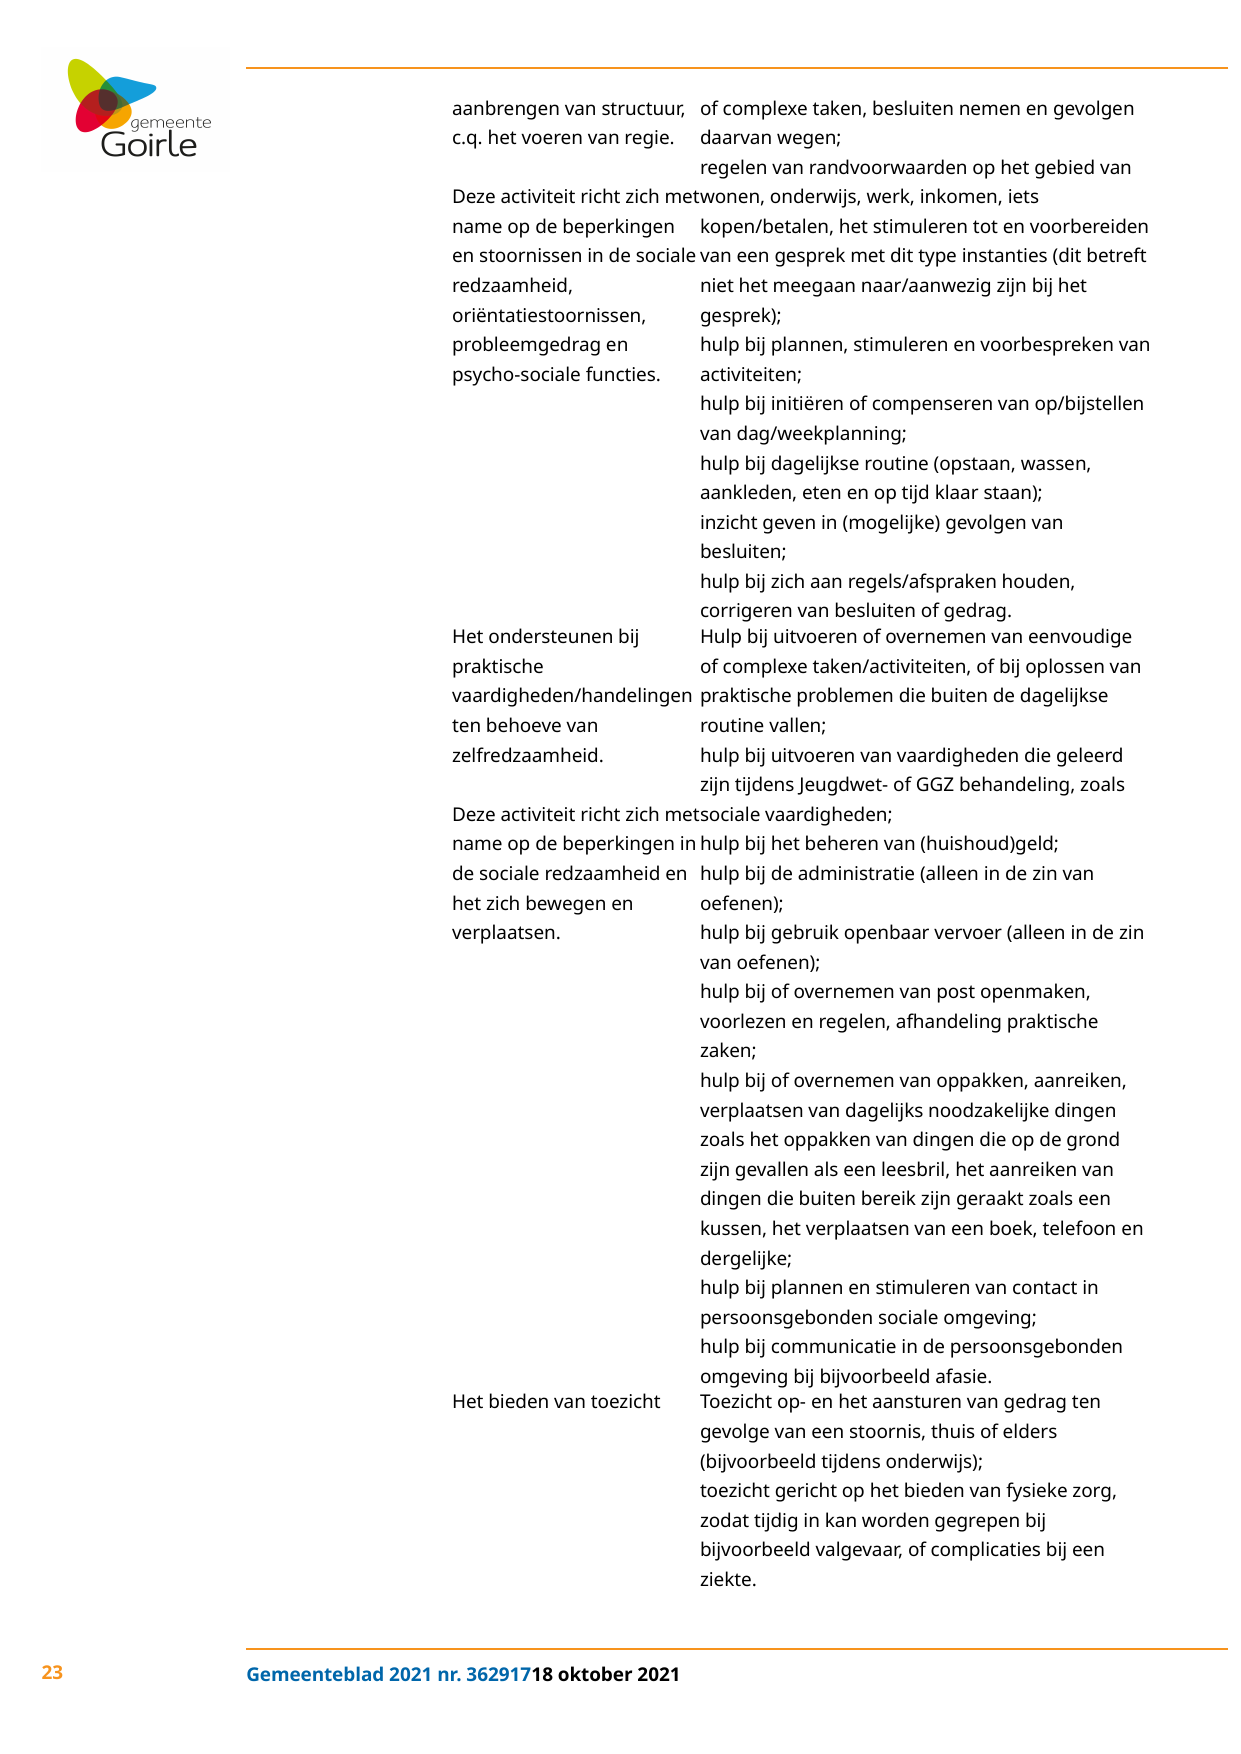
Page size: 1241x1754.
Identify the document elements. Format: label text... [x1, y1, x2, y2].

picture [41, 47, 231, 172]
table_cell [248, 1389, 452, 1592]
table_cell [248, 624, 452, 1389]
table_cell Toezicht op- en het aansturen van gedrag ten gevolge van een stoornis, thuis of elders (bijvoorbeeld tijdens onderwijs); toezicht gericht op het bieden van fysieke zorg, zodat tijdig in kan worden gegrepen bij bijvoorbeeld valgevaar, of complicaties bij een ziekte. [700, 1389, 1152, 1592]
table_cell of complexe taken, besluiten nemen en gevolgen daarvan wegen; regelen van randvoorwaarden op het gebied van wonen, onderwijs, werk, inkomen, iets kopen/betalen, het stimuleren tot en voorbereiden van een gesprek met dit type instanties (dit betreft niet het meegaan naar/aanwezig zijn bij het gesprek); hulp bij plannen, stimuleren en voorbespreken van activiteiten; hulp bij initiëren of compenseren van op/bijstellen van dag/weekplanning; hulp bij dagelijkse routine (opstaan, wassen, aankleden, eten en op tijd klaar staan); inzicht geven in (mogelijke) gevolgen van besluiten; hulp bij zich aan regels/afspraken houden, corrigeren van besluiten of gedrag. [700, 95, 1152, 623]
table_cell Hulp bij uitvoeren of overnemen van eenvoudige of complexe taken/activiteiten, of bij oplossen van praktische problemen die buiten de dagelijkse routine vallen; hulp bij uitvoeren van vaardigheden die geleerd zijn tijdens Jeugdwet- of GGZ behandeling, zoals sociale vaardigheden; hulp bij het beheren van (huishoud)geld; hulp bij de administratie (alleen in de zin van oefenen); hulp bij gebruik openbaar vervoer (alleen in de zin van oefenen); hulp bij of overnemen van post openmaken, voorlezen en regelen, afhandeling praktische zaken; hulp bij of overnemen van oppakken, aanreiken, verplaatsen van dagelijks noodzakelijke dingen zoals het oppakken van dingen die op de grond zijn gevallen als een leesbril, het aanreiken van dingen die buiten bereik zijn geraakt zoals een kussen, het verplaatsen van een boek, telefoon en dergelijke; hulp bij plannen en stimuleren van contact in persoonsgebonden sociale omgeving; hulp bij communicatie in de persoonsgebonden omgeving bij bijvoorbeeld afasie. [700, 624, 1152, 1389]
table_cell Het bieden van toezicht [452, 1389, 700, 1592]
table_cell Het ondersteunen bij praktische vaardigheden/handelingen ten behoeve van zelfredzaamheid. Deze activiteit richt zich met name op de beperkingen in de sociale redzaamheid en het zich bewegen en verplaatsen. [452, 624, 700, 1389]
table_cell aanbrengen van structuur, c.q. het voeren van regie. Deze activiteit richt zich met name op de beperkingen en stoornissen in de sociale redzaamheid, oriëntatiestoornissen, probleemgedrag en psycho-sociale functies. [452, 95, 700, 623]
table_cell [248, 95, 452, 623]
